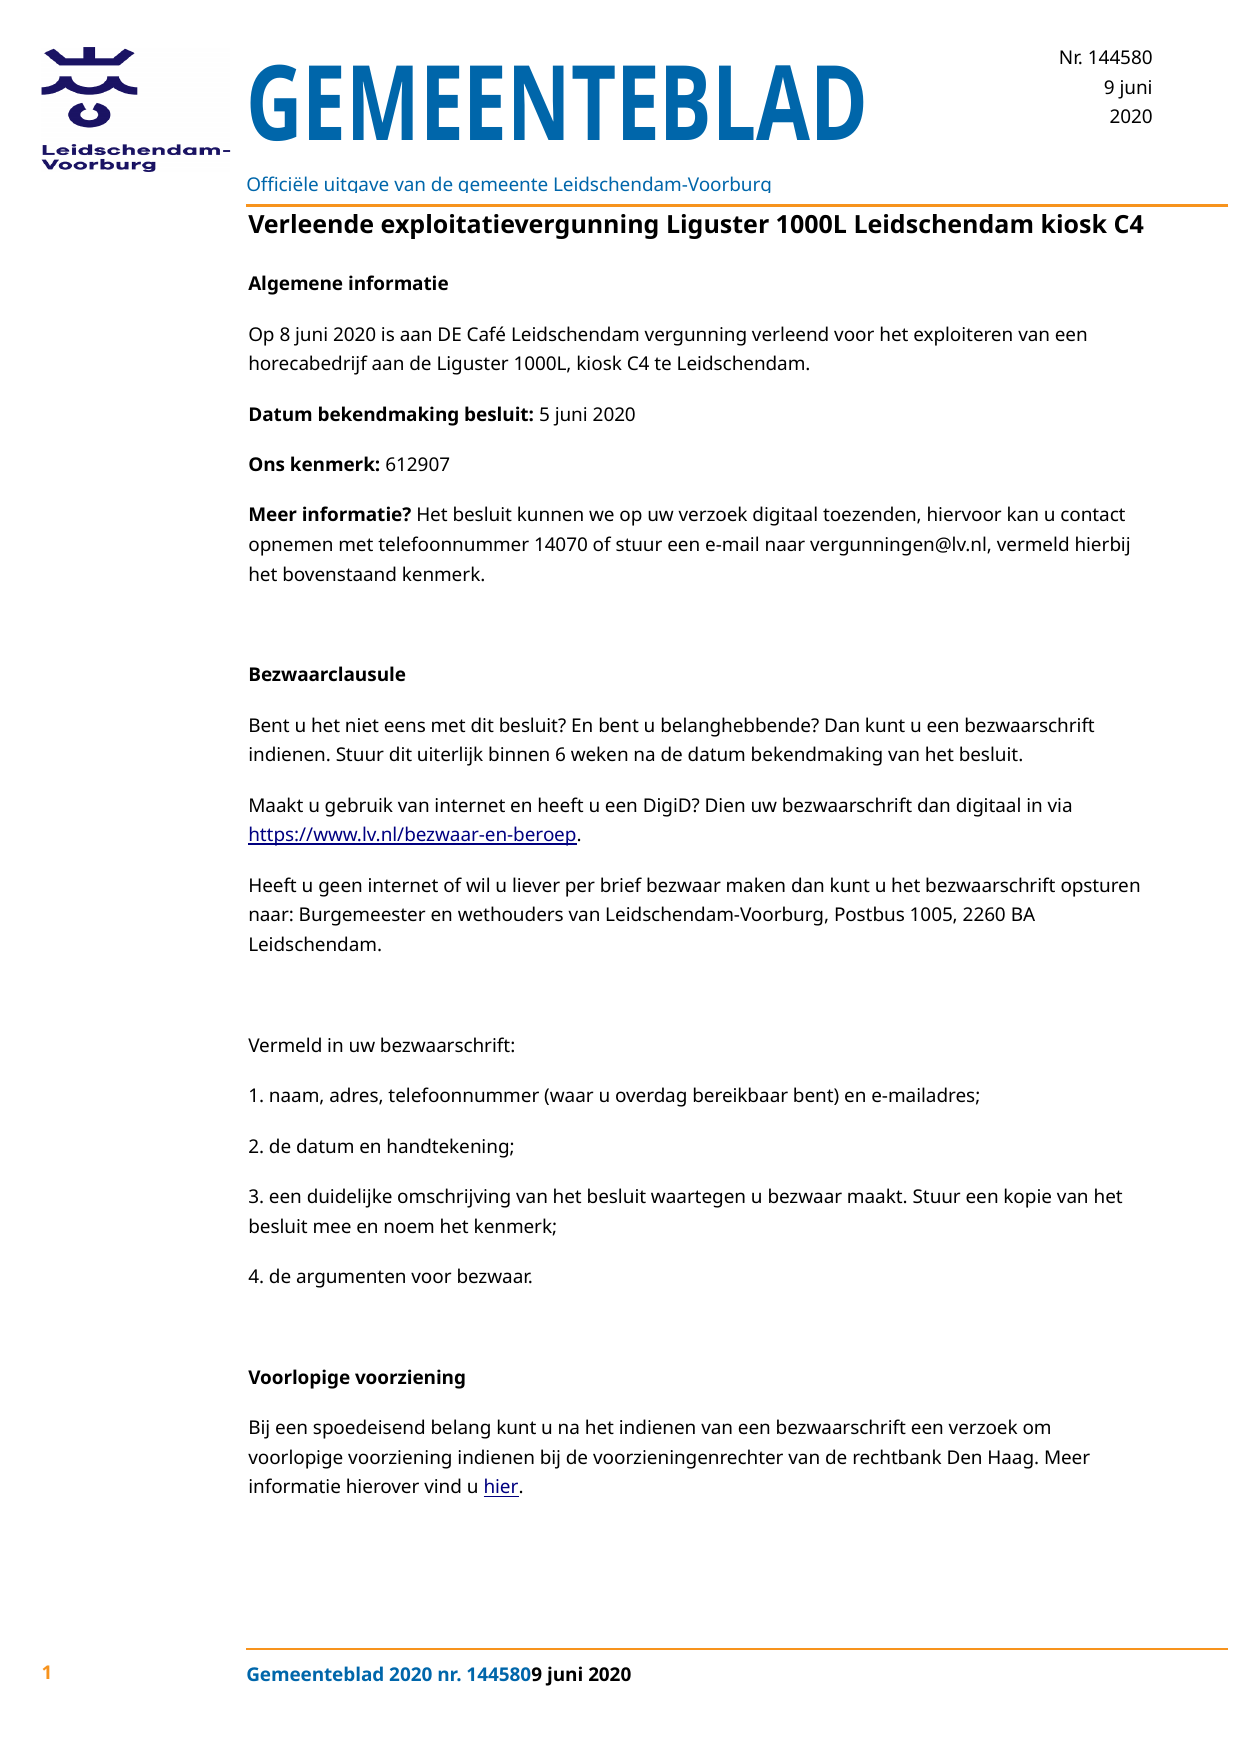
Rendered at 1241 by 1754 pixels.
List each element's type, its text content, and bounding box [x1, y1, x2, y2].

text 1. naam, adres, telefoonnummer (waar u overdag bereikbaar bent) en e-mailadres; [248, 1082, 1152, 1108]
text Op 8 juni 2020 is aan DE Café Leidschendam vergunning verleend voor het exploiteren van een horecabedrijf aan de Liguster 1000L, kiosk C4 te Leidschendam. [248, 321, 1152, 376]
text Vermeld in uw bezwaarschrift: [248, 1032, 1152, 1058]
text Bent u het niet eens met dit besluit? En bent u belanghebbende? Dan kunt u een bezwaarschrift indienen. Stuur dit uiterlijk binnen 6 weken na de datum bekendmaking van het besluit. [248, 712, 1152, 767]
text Verleende exploitatievergunning Liguster 1000L Leidschendam kiosk C4 [248, 207, 1152, 241]
text Algemene informatie [248, 270, 1152, 296]
text 2. de datum en handtekening; [248, 1133, 1152, 1158]
text Meer informatie? Het besluit kunnen we op uw verzoek digitaal toezenden, hiervoor kan u contact opnemen met telefoonnummer 14070 of stuur een e-mail naar vergunningen@lv.nl, vermeld hierbij het bovenstaand kenmerk. [248, 502, 1152, 586]
text Ons kenmerk: 612907 [248, 451, 1152, 477]
text Heeft u geen internet of wil u liever per brief bezwaar maken dan kunt u het bezwaarschrift opsturen naar: Burgemeester en wethouders van Leidschendam-Voorburg, Postbus 1005, 2260 BA Leidschendam. [248, 872, 1152, 957]
text Bij een spoedeisend belang kunt u na het indienen van een bezwaarschrift een verzoek om voorlopige voorziening indienen bij de voorzieningenrechter van de rechtbank Den Haag. Meer informatie hierover vind u hier. [248, 1414, 1152, 1499]
text Bezwaarclausule [248, 662, 1152, 687]
text Maakt u gebruik van internet en heeft u een DigiD? Dien uw bezwaarschrift dan digitaal in via https://www.lv.nl/bezwaar-en-beroep. [248, 792, 1152, 847]
picture [41, 47, 231, 172]
text 4. de argumenten voor bezwaar. [248, 1263, 1152, 1289]
text Datum bekendmaking besluit: 5 juni 2020 [248, 401, 1152, 426]
text 3. een duidelijke omschrijving van het besluit waartegen u bezwaar maakt. Stuur een kopie van het besluit mee en noem het kenmerk; [248, 1183, 1152, 1238]
text Voorlopige voorziening [248, 1364, 1152, 1390]
